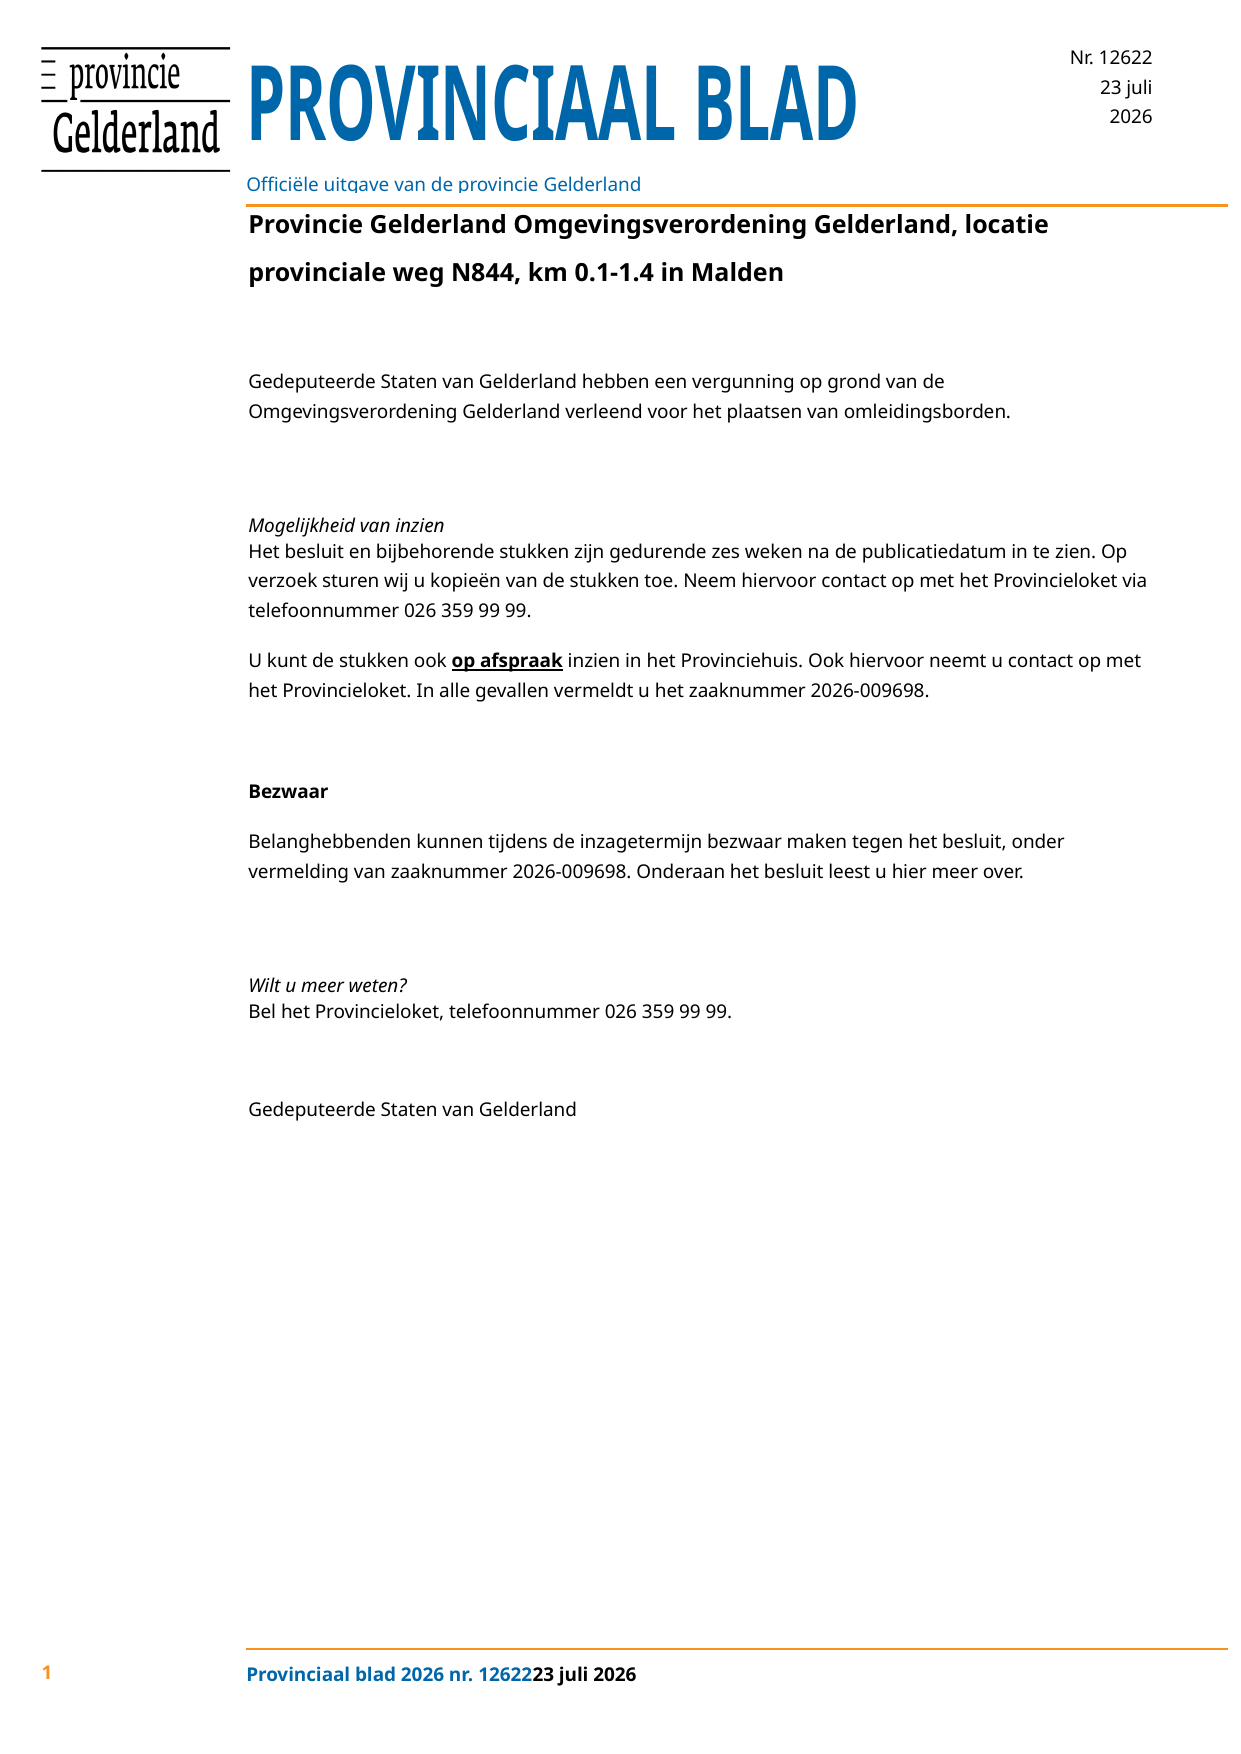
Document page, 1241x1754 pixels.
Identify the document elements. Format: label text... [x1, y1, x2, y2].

text Gedeputeerde Staten van Gelderland [248, 1096, 1152, 1122]
text Belanghebbenden kunnen tijdens de inzagetermijn bezwaar maken tegen het besluit, onder vermelding van zaaknummer 2026-009698. Onderaan het besluit leest u hier meer over. [248, 828, 1152, 884]
text Het besluit en bijbehorende stukken zijn gedurende zes weken na de publicatiedatum in te zien. Op verzoek sturen wij u kopieën van de stukken toe. Neem hiervoor contact op met het Provincieloket via telefoonnummer 026 359 99 99. [248, 538, 1152, 623]
text Wilt u meer weten? [248, 972, 1152, 998]
text Bel het Provincieloket, telefoonnummer 026 359 99 99. [248, 998, 1152, 1024]
text U kunt de stukken ook op afspraak inzien in het Provinciehuis. Ook hiervoor neemt u contact op met het Provincieloket. In alle gevallen vermeldt u het zaaknummer 2026-009698. [248, 648, 1152, 703]
text Bezwaar [248, 778, 1152, 804]
text Mogelijkheid van inzien [248, 512, 1152, 538]
picture [41, 47, 231, 172]
text Provincie Gelderland Omgevingsverordening Gelderland, locatie provinciale weg N844, km 0.1-1.4 in Malden [248, 207, 1152, 288]
text Gedeputeerde Staten van Gelderland hebben een vergunning op grond van de Omgevingsverordening Gelderland verleend voor het plaatsen van omleidingsborden. [248, 368, 1152, 424]
